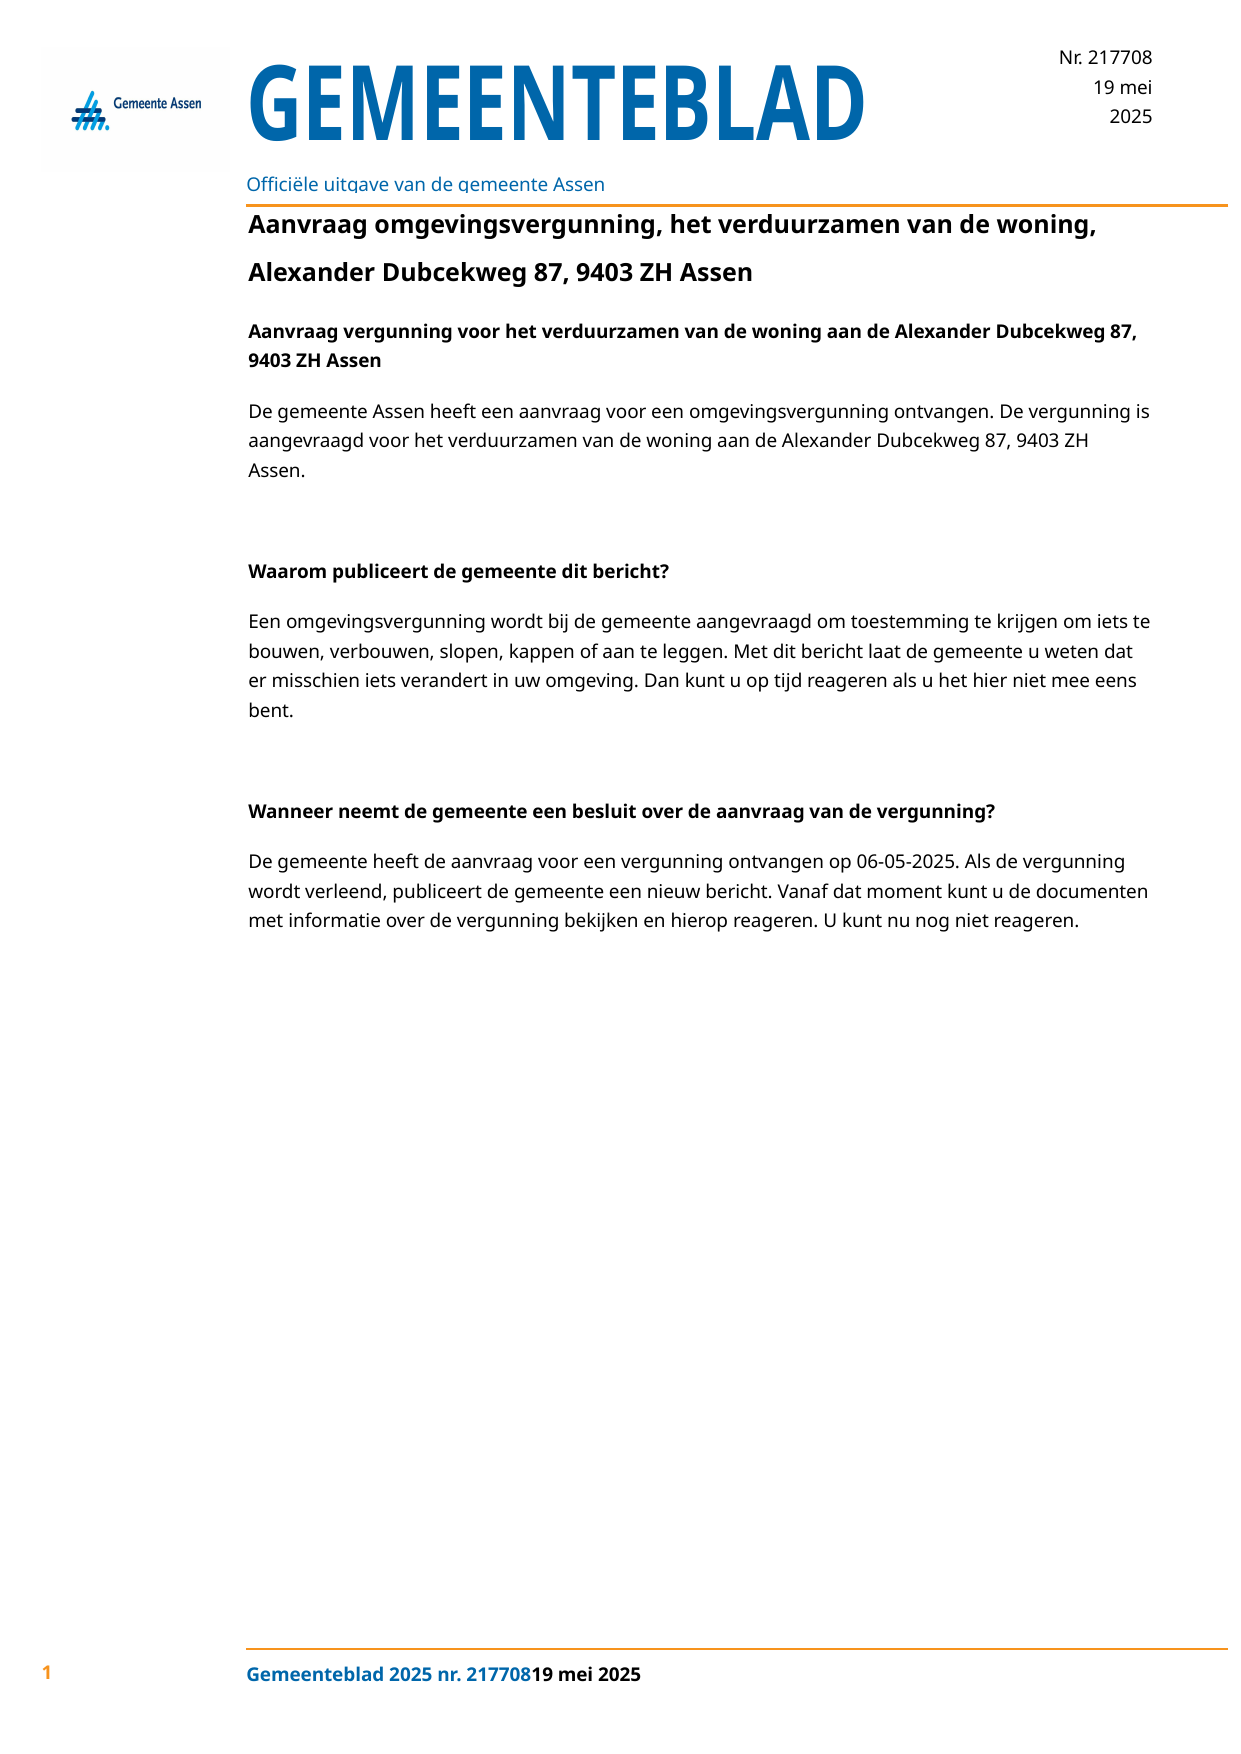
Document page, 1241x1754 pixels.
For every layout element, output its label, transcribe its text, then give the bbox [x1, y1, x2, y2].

text Wanneer neemt de gemeente een besluit over de aanvraag van de vergunning? [248, 798, 1152, 824]
picture [41, 47, 231, 172]
text Aanvraag vergunning voor het verduurzamen van de woning aan de Alexander Dubcekweg 87, 9403 ZH Assen [248, 318, 1152, 373]
text De gemeente Assen heeft een aanvraag voor een omgevingsvergunning ontvangen. De vergunning is aangevraagd voor het verduurzamen van de woning aan de Alexander Dubcekweg 87, 9403 ZH Assen. [248, 398, 1152, 483]
text Een omgevingsvergunning wordt bij de gemeente aangevraagd om toestemming te krijgen om iets te bouwen, verbouwen, slopen, kappen of aan te leggen. Met dit bericht laat de gemeente u weten dat er misschien iets verandert in uw omgeving. Dan kunt u op tijd reageren als u het hier niet mee eens bent. [248, 608, 1152, 723]
text Aanvraag omgevingsvergunning, het verduurzamen van de woning, Alexander Dubcekweg 87, 9403 ZH Assen [248, 207, 1152, 288]
text De gemeente heeft de aanvraag voor een vergunning ontvangen op 06-05-2025. Als de vergunning wordt verleend, publiceert de gemeente een nieuw bericht. Vanaf dat moment kunt u de documenten met informatie over de vergunning bekijken en hierop reageren. U kunt nu nog niet reageren. [248, 848, 1152, 933]
text Waarom publiceert de gemeente dit bericht? [248, 558, 1152, 584]
